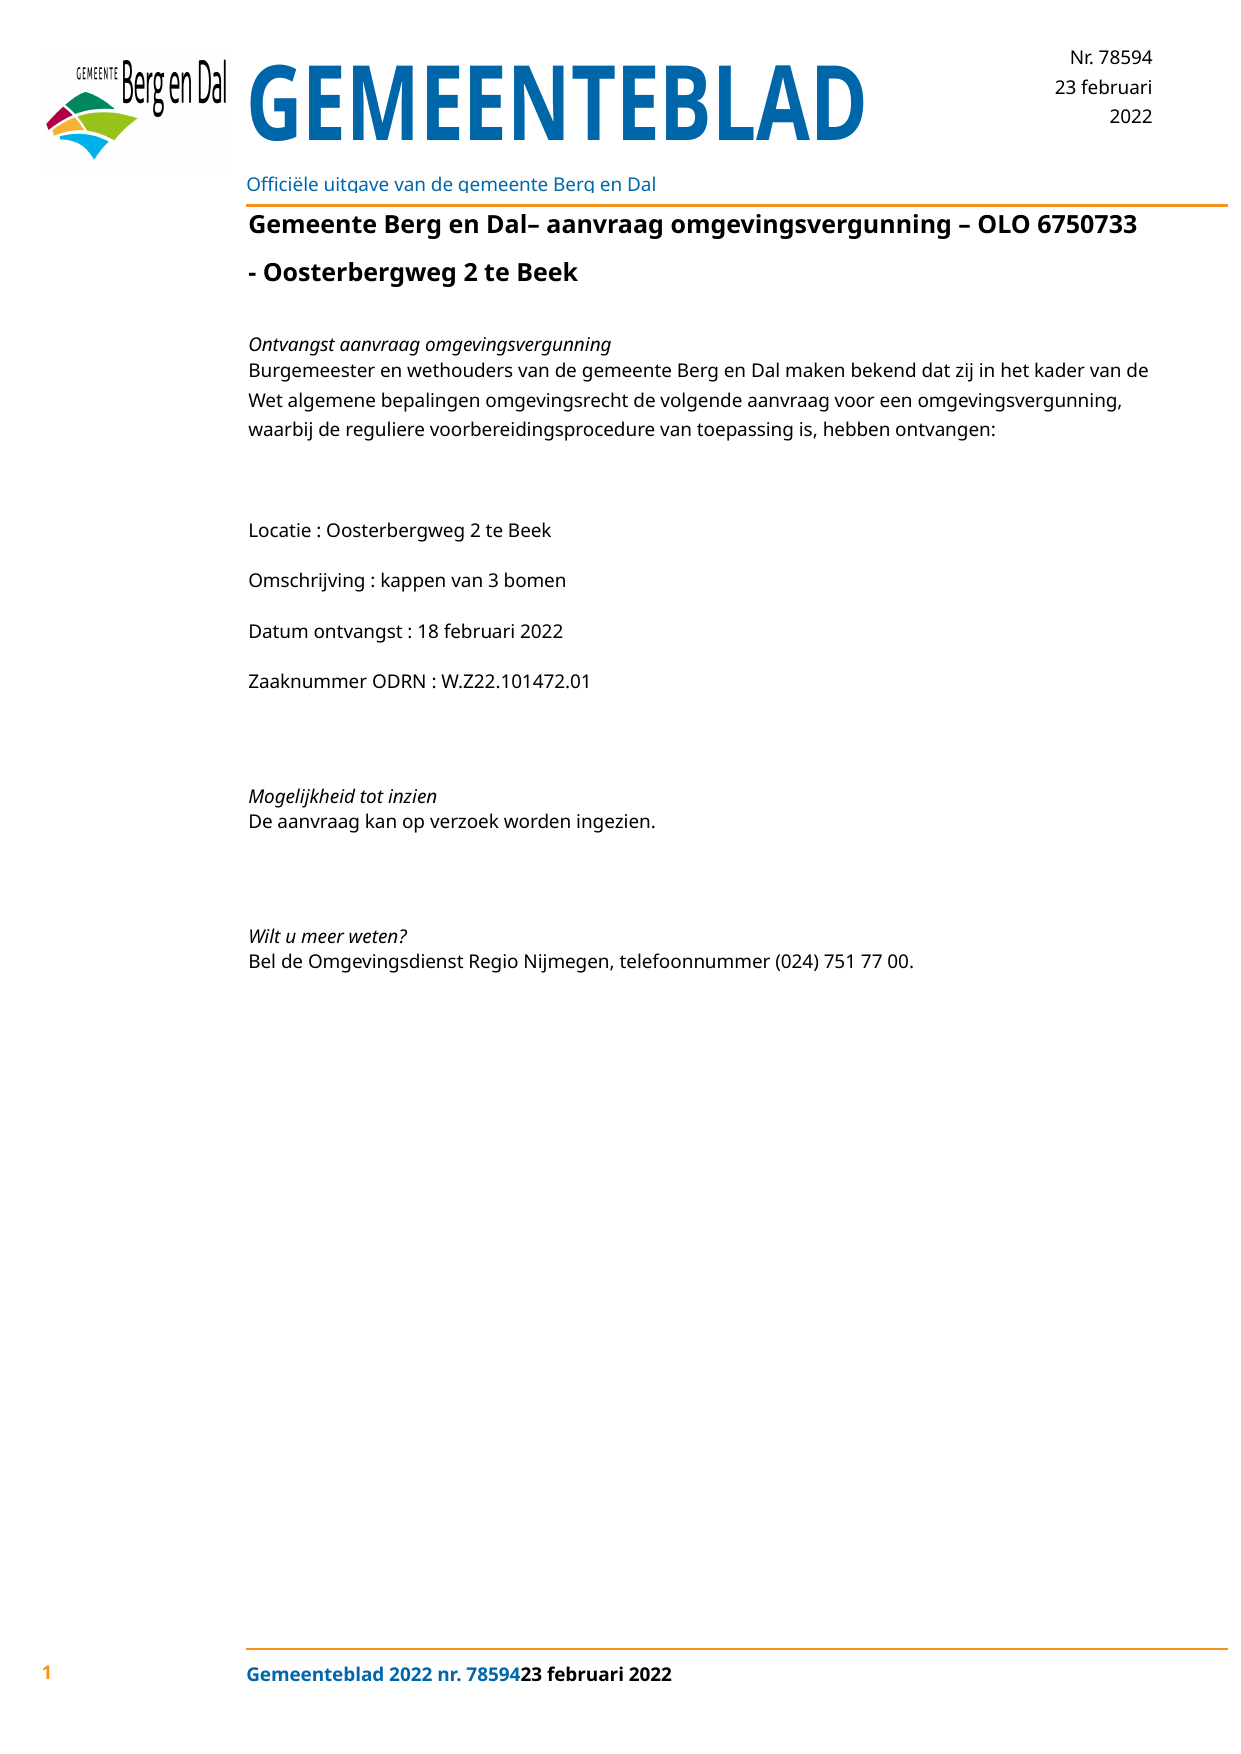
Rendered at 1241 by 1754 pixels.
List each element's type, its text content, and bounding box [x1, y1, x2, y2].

text Mogelijkheid tot inzien [248, 783, 1152, 808]
text Zaaknummer ODRN : W.Z22.101472.01 [248, 668, 1152, 694]
text Burgemeester en wethouders van de gemeente Berg en Dal maken bekend dat zij in het kader van de Wet algemene bepalingen omgevingsrecht de volgende aanvraag voor een omgevingsvergunning, waarbij de reguliere voorbereidingsprocedure van toepassing is, hebben ontvangen: [248, 357, 1152, 442]
picture [41, 47, 231, 172]
text De aanvraag kan op verzoek worden ingezien. [248, 808, 1152, 834]
text Datum ontvangst : 18 februari 2022 [248, 618, 1152, 644]
text Ontvangst aanvraag omgevingsvergunning [248, 331, 1152, 357]
text Omschrijving : kappen van 3 bomen [248, 568, 1152, 593]
text Bel de Omgevingsdienst Regio Nijmegen, telefoonnummer (024) 751 77 00. [248, 949, 1152, 974]
text Locatie : Oosterbergweg 2 te Beek [248, 517, 1152, 543]
text Gemeente Berg en Dal– aanvraag omgevingsvergunning – OLO 6750733 - Oosterbergweg 2 te Beek [248, 207, 1152, 288]
text Wilt u meer weten? [248, 923, 1152, 949]
